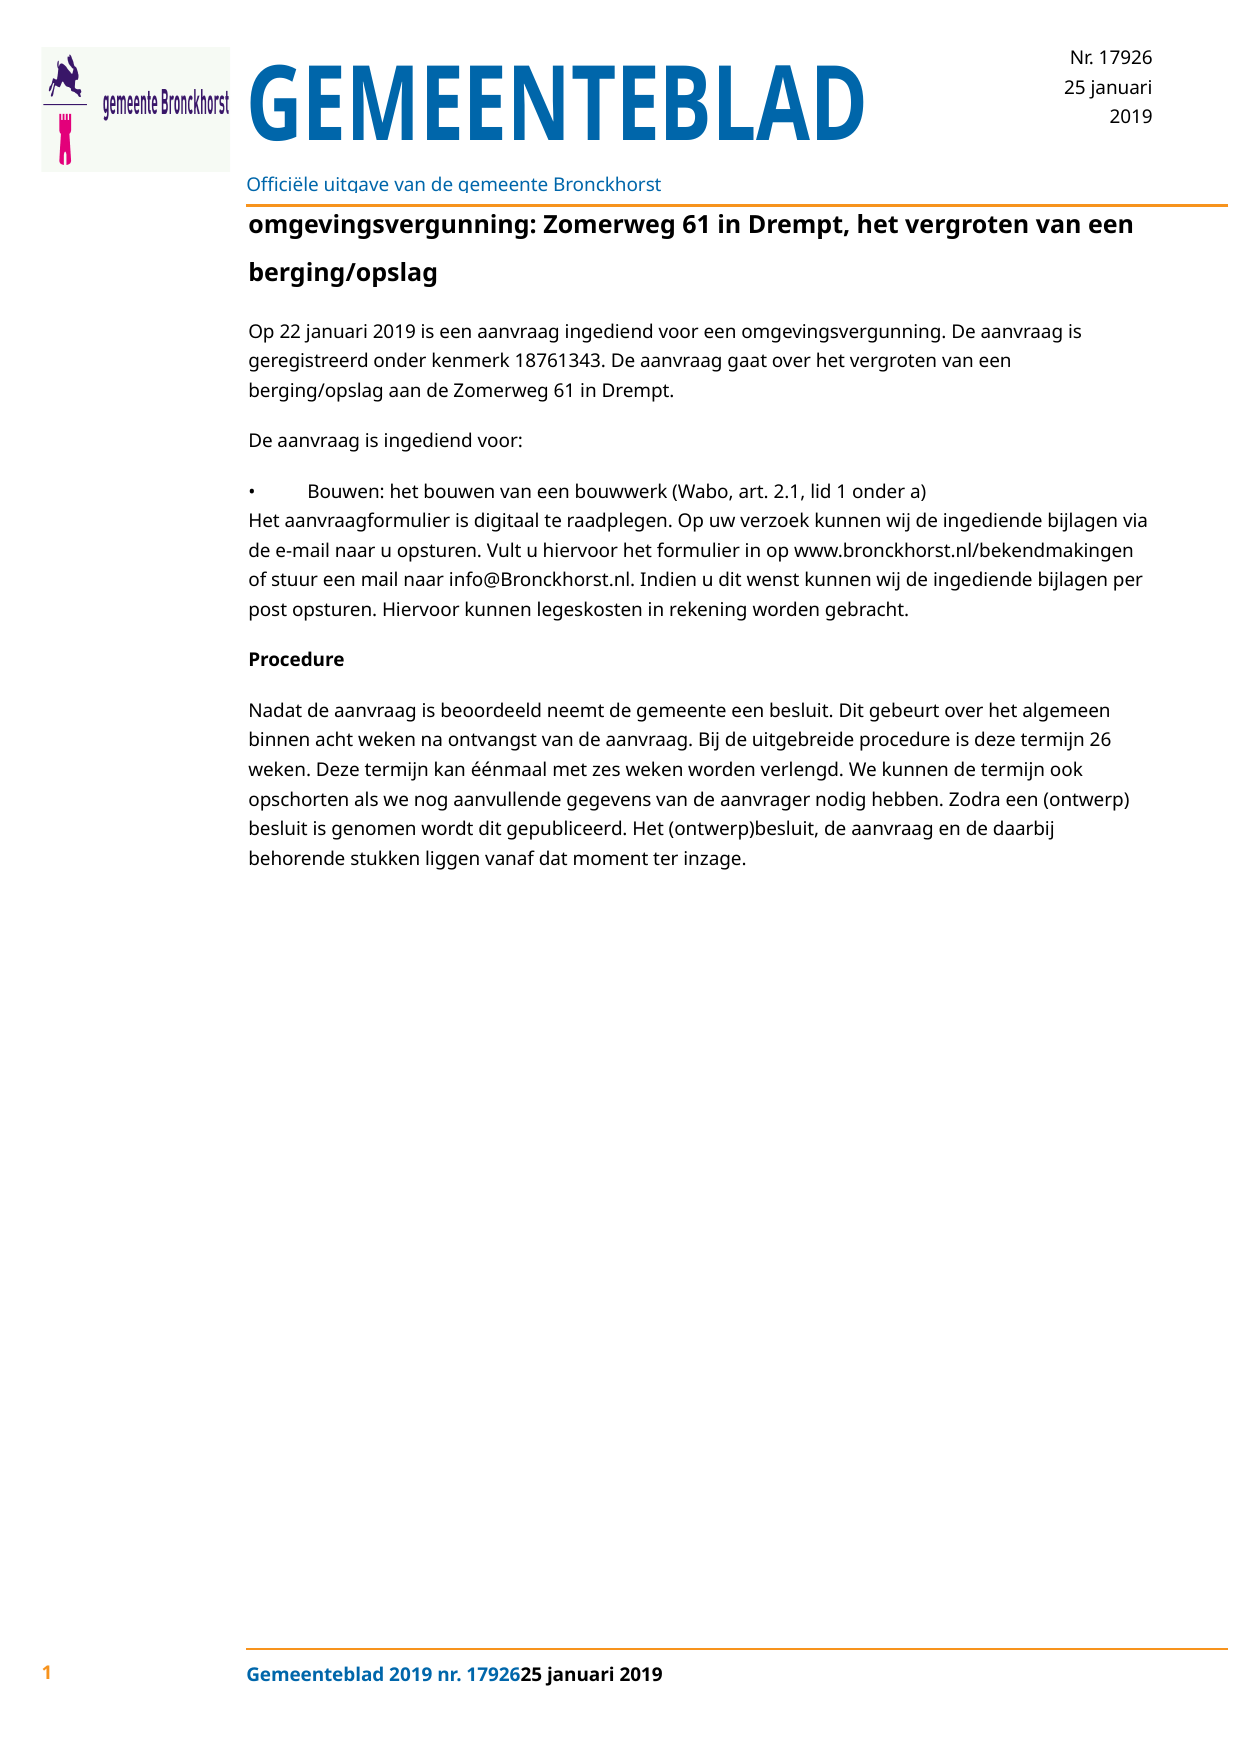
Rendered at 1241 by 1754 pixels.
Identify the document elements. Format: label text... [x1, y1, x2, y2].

text De aanvraag is ingediend voor: [248, 427, 1152, 453]
picture [41, 47, 231, 172]
list Bouwen: het bouwen van een bouwwerk (Wabo, art. 2.1, lid 1 onder a) [248, 478, 1152, 504]
text Op 22 januari 2019 is een aanvraag ingediend voor een omgevingsvergunning. De aanvraag is geregistreerd onder kenmerk 18761343. De aanvraag gaat over het vergroten van een berging/opslag aan de Zomerweg 61 in Drempt. [248, 318, 1152, 403]
text Procedure [248, 647, 1152, 672]
text Het aanvraagformulier is digitaal te raadplegen. Op uw verzoek kunnen wij de ingediende bijlagen via de e-mail naar u opsturen. Vult u hiervoor het formulier in op www.bronckhorst.nl/bekendmakingen of stuur een mail naar info@Bronckhorst.nl. Indien u dit wenst kunnen wij de ingediende bijlagen per post opsturen. Hiervoor kunnen legeskosten in rekening worden gebracht. [248, 507, 1152, 622]
text omgevingsvergunning: Zomerweg 61 in Drempt, het vergroten van een berging/opslag [248, 207, 1152, 288]
text Nadat de aanvraag is beoordeeld neemt de gemeente een besluit. Dit gebeurt over het algemeen binnen acht weken na ontvangst van de aanvraag. Bij de uitgebreide procedure is deze termijn 26 weken. Deze termijn kan éénmaal met zes weken worden verlengd. We kunnen de termijn ook opschorten als we nog aanvullende gegevens van de aanvrager nodig hebben. Zodra een (ontwerp) besluit is genomen wordt dit gepubliceerd. Het (ontwerp)besluit, de aanvraag en de daarbij behorende stukken liggen vanaf dat moment ter inzage. [248, 697, 1152, 871]
